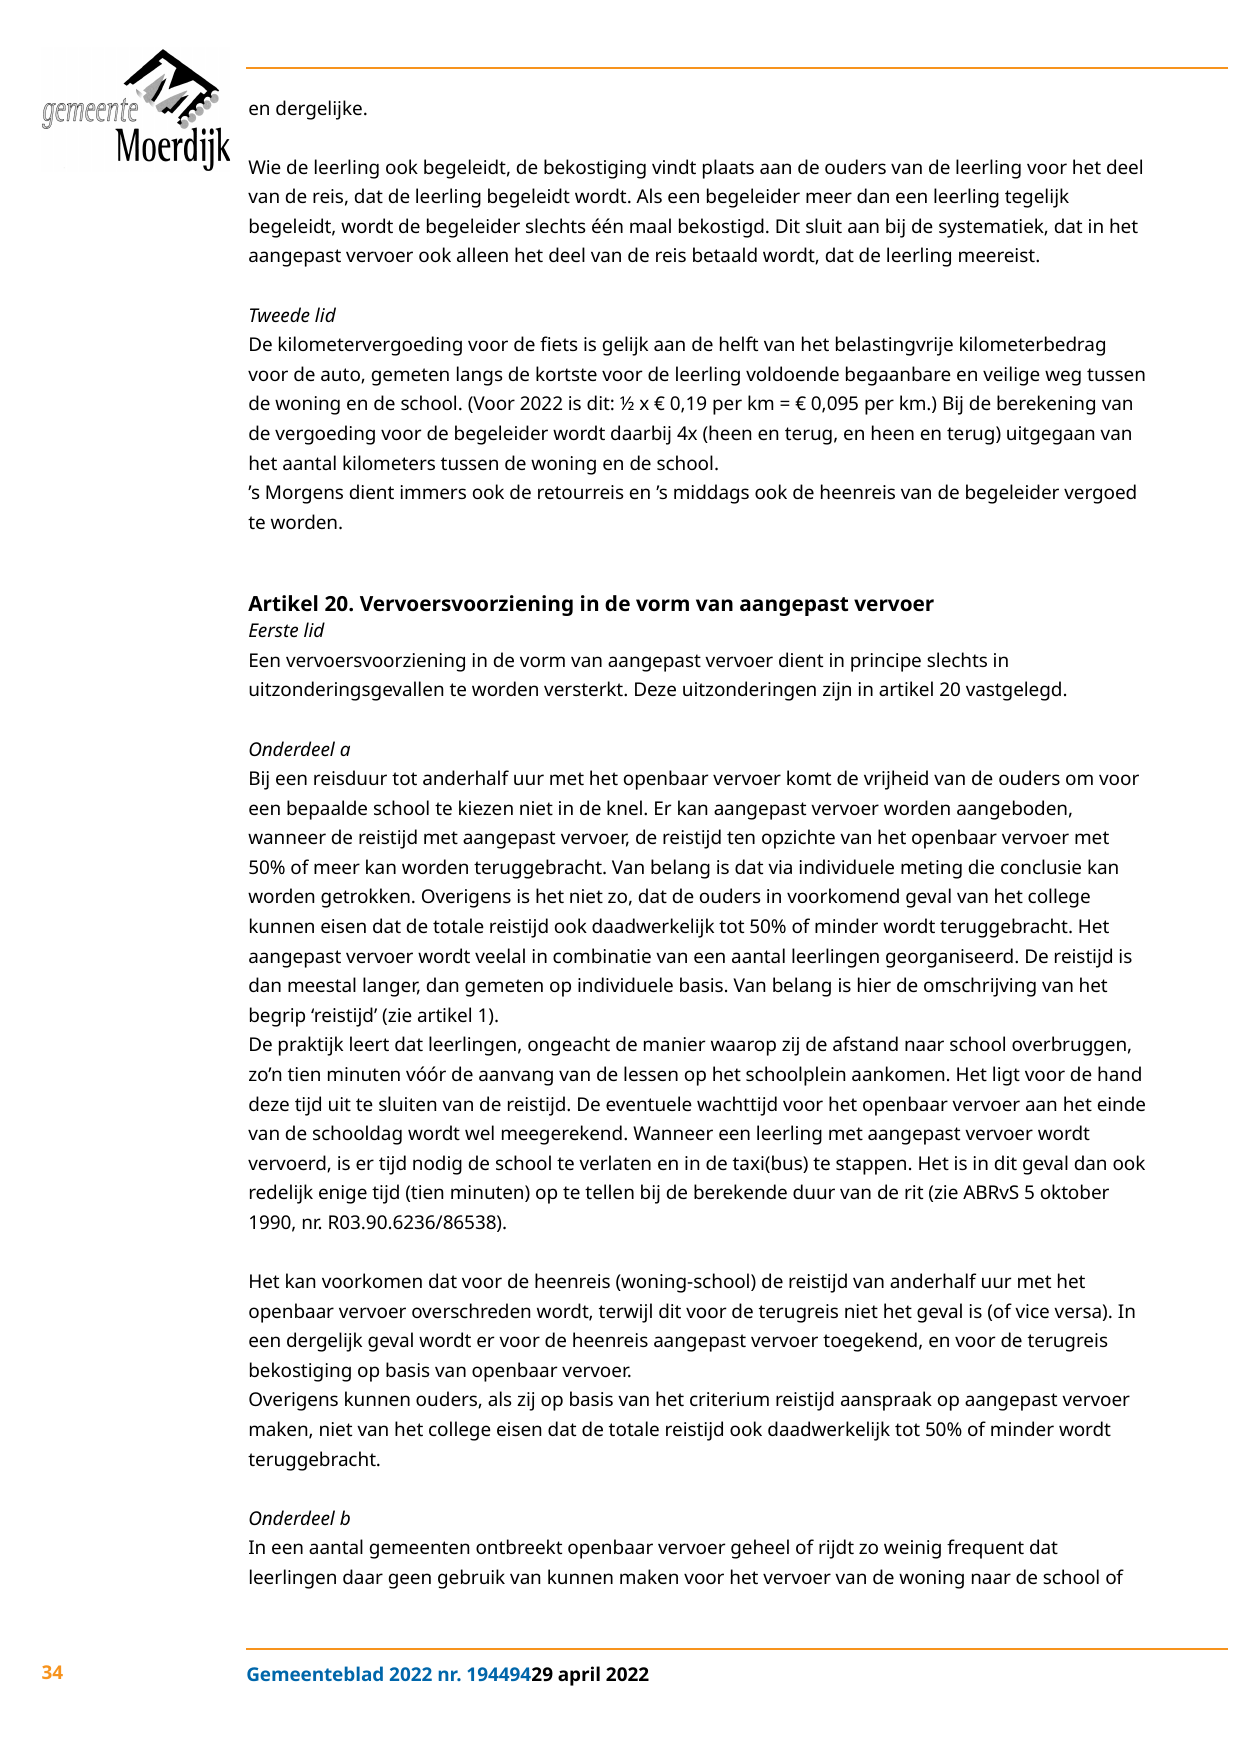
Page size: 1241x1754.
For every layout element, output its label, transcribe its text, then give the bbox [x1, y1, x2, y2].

text In een aantal gemeenten ontbreekt openbaar vervoer geheel of rijdt zo weinig frequent dat leerlingen daar geen gebruik van kunnen maken voor het vervoer van de woning naar de school of [248, 1534, 1152, 1590]
text Overigens kunnen ouders, als zij op basis van het criterium reistijd aanspraak op aangepast vervoer maken, niet van het college eisen dat de totale reistijd ook daadwerkelijk tot 50% of minder wordt teruggebracht. [248, 1387, 1152, 1471]
text Onderdeel b [248, 1505, 1152, 1531]
text Het kan voorkomen dat voor de heenreis (woning-school) de reistijd van anderhalf uur met het openbaar vervoer overschreden wordt, terwijl dit voor de terugreis niet het geval is (of vice versa). In een dergelijk geval wordt er voor de heenreis aangepast vervoer toegekend, en voor de terugreis bekostiging op basis van openbaar vervoer. [248, 1268, 1152, 1383]
text Tweede lid [248, 302, 1152, 328]
text Onderdeel a [248, 736, 1152, 761]
text De praktijk leert dat leerlingen, ongeacht de manier waarop zij de afstand naar school overbruggen, zo’n tien minuten vóór de aanvang van de lessen op het schoolplein aankomen. Het ligt voor de hand deze tijd uit te sluiten van de reistijd. De eventuele wachttijd voor het openbaar vervoer aan het einde van de schooldag wordt wel meegerekend. Wanneer een leerling met aangepast vervoer wordt vervoerd, is er tijd nodig de school te verlaten en in de taxi(bus) te stappen. Het is in dit geval dan ook redelijk enige tijd (tien minuten) op te tellen bij de berekende duur van de rit (zie ABRvS 5 oktober 1990, nr. R03.90.6236/86538). [248, 1032, 1152, 1235]
text Een vervoersvoorziening in de vorm van aangepast vervoer dient in principe slechts in uitzonderingsgevallen te worden versterkt. Deze uitzonderingen zijn in artikel 20 vastgelegd. [248, 647, 1152, 702]
text De kilometervergoeding voor de fiets is gelijk aan de helft van het belastingvrije kilometerbedrag voor de auto, gemeten langs de kortste voor de leerling voldoende begaanbare en veilige weg tussen de woning en de school. (Voor 2022 is dit: ½ x € 0,19 per km = € 0,095 per km.) Bij de berekening van de vergoeding voor de begeleider wordt daarbij 4x (heen en terug, en heen en terug) uitgegaan van het aantal kilometers tussen de woning en de school. [248, 331, 1152, 476]
text Bij een reisduur tot anderhalf uur met het openbaar vervoer komt de vrijheid van de ouders om voor een bepaalde school te kiezen niet in de knel. Er kan aangepast vervoer worden aangeboden, wanneer de reistijd met aangepast vervoer, de reistijd ten opzichte van het openbaar vervoer met 50% of meer kan worden teruggebracht. Van belang is dat via individuele meting die conclusie kan worden getrokken. Overigens is het niet zo, dat de ouders in voorkomend geval van het college kunnen eisen dat de totale reistijd ook daadwerkelijk tot 50% of minder wordt teruggebracht. Het aangepast vervoer wordt veelal in combinatie van een aantal leerlingen georganiseerd. De reistijd is dan meestal langer, dan gemeten op individuele basis. Van belang is hier de omschrijving van het begrip ‘reistijd’ (zie artikel 1). [248, 765, 1152, 1028]
text ’s Morgens dient immers ook de retourreis en ’s middags ook de heenreis van de begeleider vergoed te worden. [248, 479, 1152, 535]
text Artikel 20. Vervoersvoorziening in de vorm van aangepast vervoer [248, 589, 1152, 617]
text en dergelijke. [248, 95, 1152, 121]
text Wie de leerling ook begeleidt, de bekostiging vindt plaats aan de ouders van de leerling voor het deel van de reis, dat de leerling begeleidt wordt. Als een begeleider meer dan een leerling tegelijk begeleidt, wordt de begeleider slechts één maal bekostigd. Dit sluit aan bij de systematiek, dat in het aangepast vervoer ook alleen het deel van de reis betaald wordt, dat de leerling meereist. [248, 154, 1152, 268]
text Eerste lid [248, 617, 1152, 643]
picture [41, 47, 231, 172]
